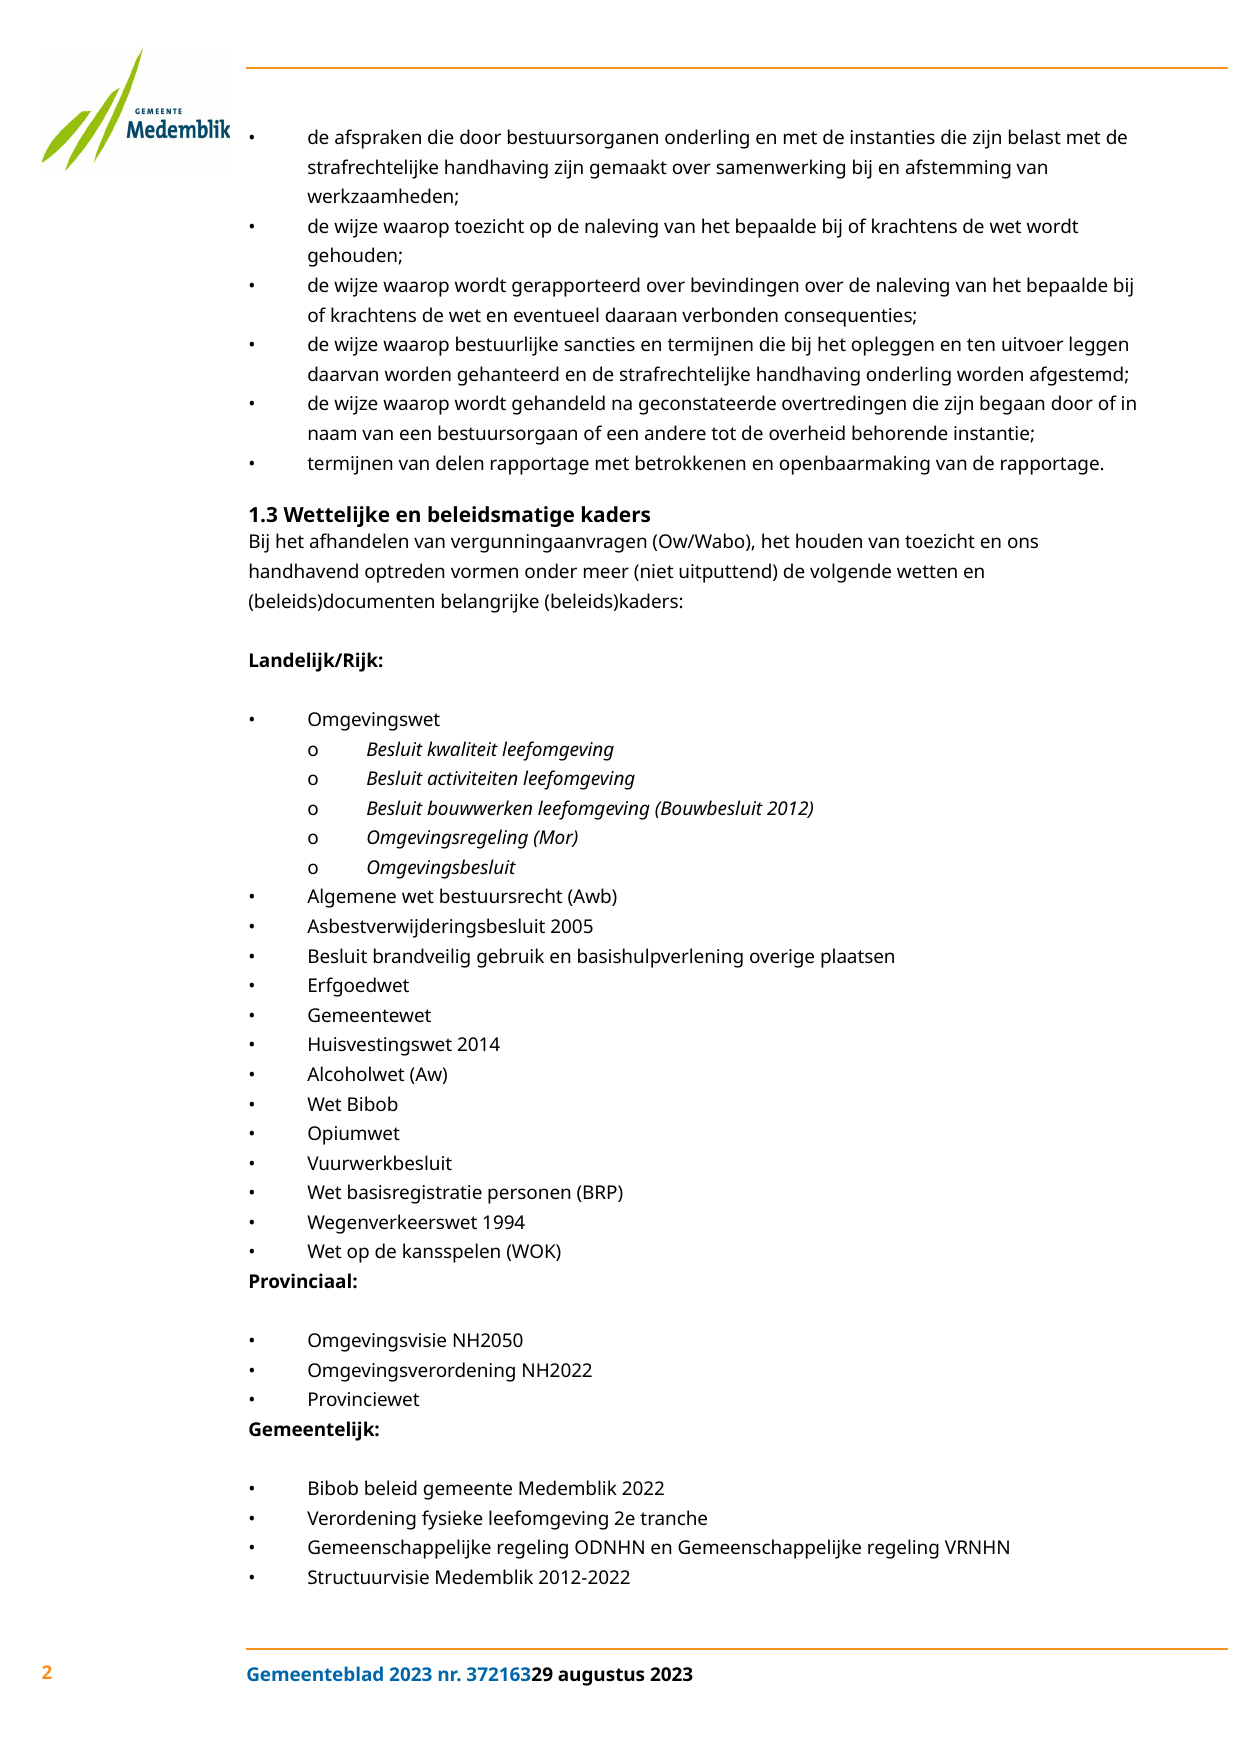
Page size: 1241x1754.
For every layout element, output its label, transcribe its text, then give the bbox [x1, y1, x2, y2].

list Besluit activiteiten leefomgeving [307, 765, 1152, 791]
list Erfgoedwet [248, 972, 1152, 998]
list Vuurwerkbesluit [248, 1150, 1152, 1176]
list de wijze waarop bestuurlijke sancties en termijnen die bij het opleggen en ten uitvoer leggen daarvan worden gehanteerd en de strafrechtelijke handhaving onderling worden afgestemd; [248, 331, 1152, 387]
list Wet Bibob [248, 1091, 1152, 1116]
list termijnen van delen rapportage met betrokkenen en openbaarmaking van de rapportage. [248, 450, 1152, 476]
list Gemeentewet [248, 1002, 1152, 1028]
list Algemene wet bestuursrecht (Awb) [248, 884, 1152, 909]
list Besluit kwaliteit leefomgeving [307, 736, 1152, 761]
list Omgevingsbesluit [307, 854, 1152, 880]
text Bij het afhandelen van vergunningaanvragen (Ow/Wabo), het houden van toezicht en ons handhavend optreden vormen onder meer (niet uitputtend) de volgende wetten en (beleids)documenten belangrijke (beleids)kaders: [248, 529, 1152, 613]
list Verordening fysieke leefomgeving 2e tranche [248, 1505, 1152, 1531]
list Wegenverkeerswet 1994 [248, 1209, 1152, 1235]
list Alcoholwet (Aw) [248, 1061, 1152, 1087]
text Landelijk/Rijk: [248, 647, 1152, 673]
list Omgevingsregeling (Mor) [307, 824, 1152, 850]
text 1.3 Wettelijke en beleidsmatige kaders [248, 500, 1152, 529]
list de wijze waarop wordt gerapporteerd over bevindingen over de naleving van het bepaalde bij of krachtens de wet en eventueel daaraan verbonden consequenties; [248, 272, 1152, 328]
list de wijze waarop toezicht op de naleving van het bepaalde bij of krachtens de wet wordt gehouden; [248, 213, 1152, 268]
list Asbestverwijderingsbesluit 2005 [248, 913, 1152, 939]
list Wet op de kansspelen (WOK) [248, 1239, 1152, 1264]
list Omgevingsvisie NH2050 [248, 1327, 1152, 1353]
text Provinciaal: [248, 1268, 1152, 1294]
list Besluit bouwwerken leefomgeving (Bouwbesluit 2012) [307, 795, 1152, 821]
list de afspraken die door bestuursorganen onderling en met de instanties die zijn belast met de strafrechtelijke handhaving zijn gemaakt over samenwerking bij en afstemming van werkzaamheden; [248, 124, 1152, 209]
list Omgevingsverordening NH2022 [248, 1357, 1152, 1383]
list Structuurvisie Medemblik 2012-2022 [248, 1564, 1152, 1590]
list Bibob beleid gemeente Medemblik 2022 [248, 1475, 1152, 1501]
list Provinciewet [248, 1387, 1152, 1412]
list Wet basisregistratie personen (BRP) [248, 1179, 1152, 1205]
list Opiumwet [248, 1120, 1152, 1146]
list Huisvestingswet 2014 [248, 1032, 1152, 1057]
text Gemeentelijk: [248, 1416, 1152, 1442]
list Gemeenschappelijke regeling ODNHN en Gemeenschappelijke regeling VRNHN [248, 1534, 1152, 1560]
list Omgevingswet [248, 706, 1152, 732]
list Besluit brandveilig gebruik en basishulpverlening overige plaatsen [248, 943, 1152, 968]
list de wijze waarop wordt gehandeld na geconstateerde overtredingen die zijn begaan door of in naam van een bestuursorgaan of een andere tot de overheid behorende instantie; [248, 391, 1152, 446]
picture [41, 47, 231, 172]
